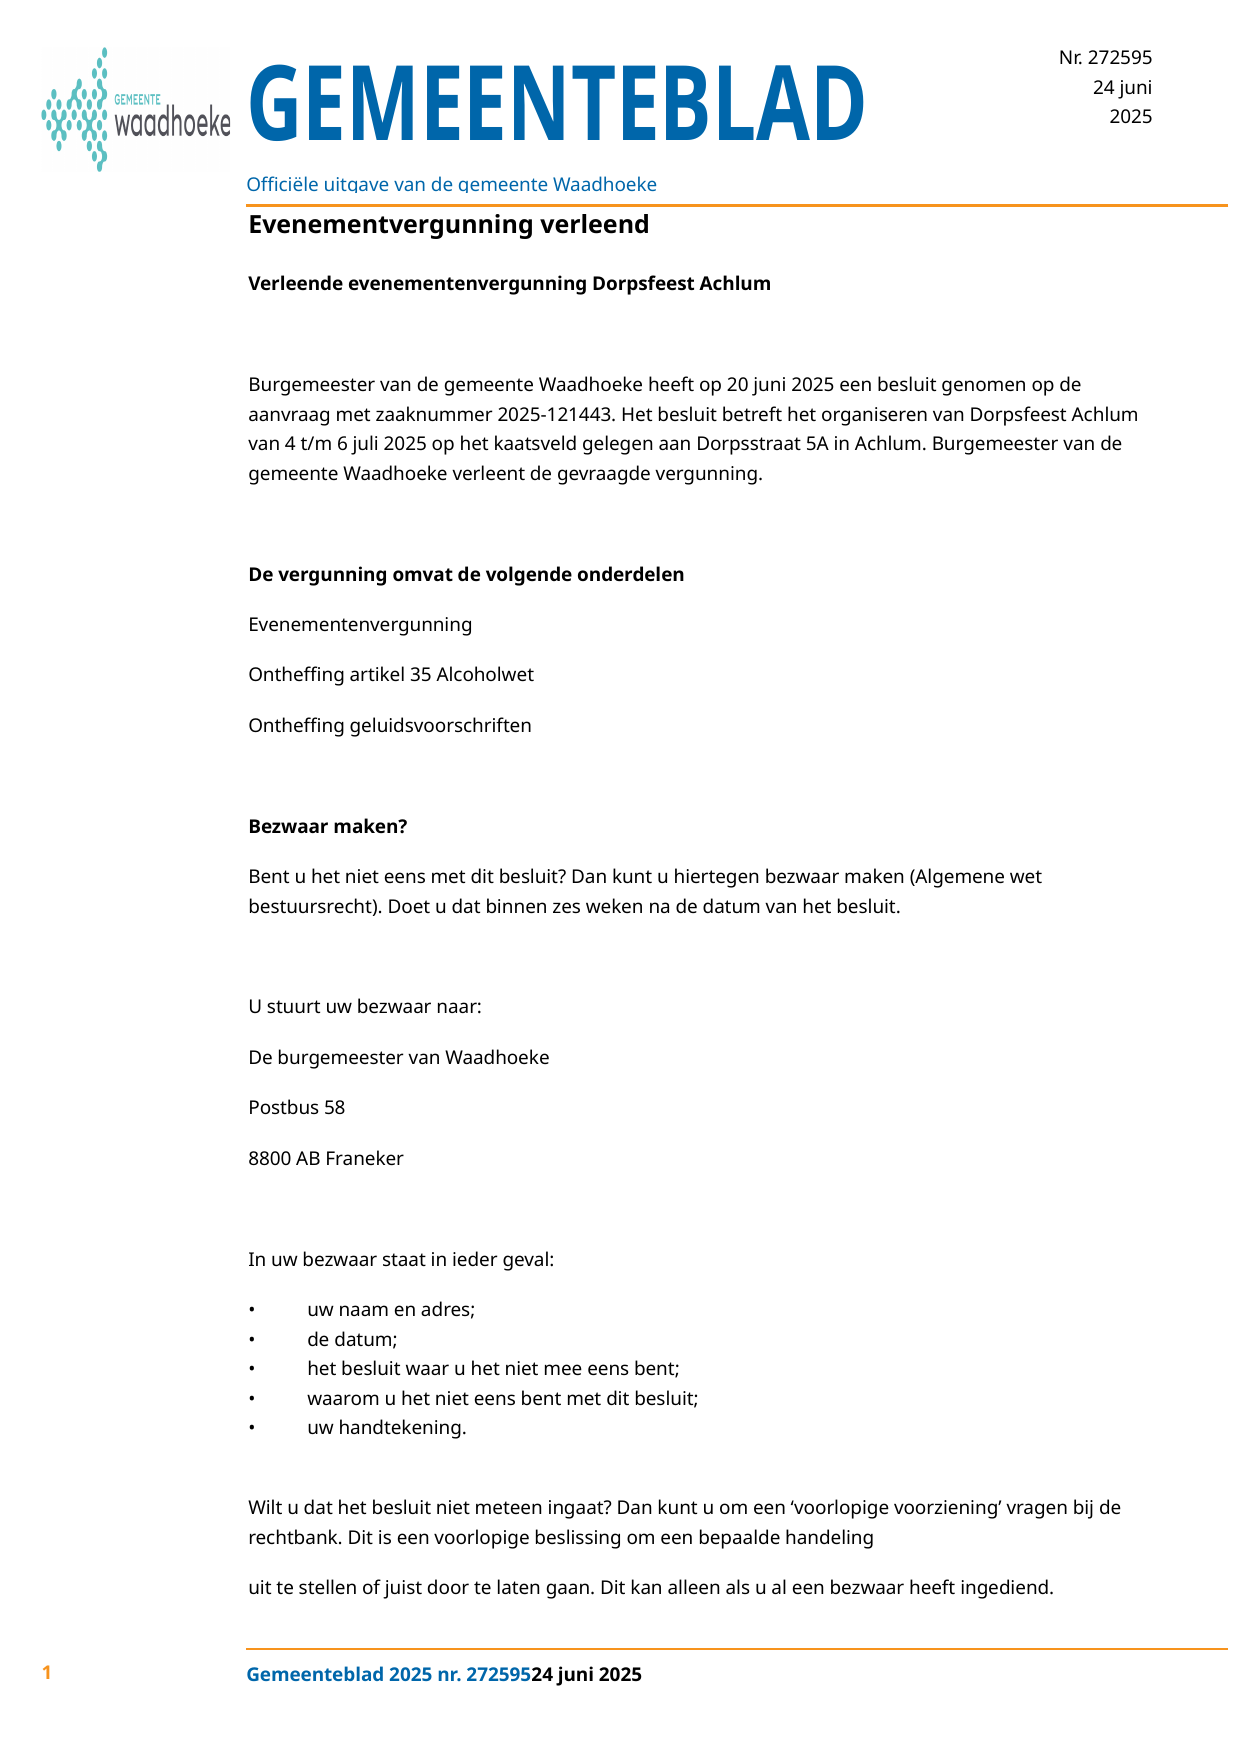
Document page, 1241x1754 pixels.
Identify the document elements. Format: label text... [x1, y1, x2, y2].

text U stuurt uw bezwaar naar: [248, 994, 1152, 1019]
list uw handtekening. [248, 1414, 1152, 1440]
text Burgemeester van de gemeente Waadhoeke heeft op 20 juni 2025 een besluit genomen op de aanvraag met zaaknummer 2025-121443. Het besluit betreft het organiseren van Dorpsfeest Achlum van 4 t/m 6 juli 2025 op het kaatsveld gelegen aan Dorpsstraat 5A in Achlum. Burgemeester van de gemeente Waadhoeke verleent de gevraagde vergunning. [248, 371, 1152, 486]
text uit te stellen of juist door te laten gaan. Dit kan alleen als u al een bezwaar heeft ingediend. [248, 1574, 1152, 1600]
text Evenementvergunning verleend [248, 207, 1152, 241]
text De burgemeester van Waadhoeke [248, 1044, 1152, 1070]
text Wilt u dat het besluit niet meteen ingaat? Dan kunt u om een ‘voorlopige voorziening’ vragen bij de rechtbank. Dit is een voorlopige beslissing om een bepaalde handeling [248, 1494, 1152, 1550]
list waarom u het niet eens bent met dit besluit; [248, 1385, 1152, 1411]
text Bent u het niet eens met dit besluit? Dan kunt u hiertegen bezwaar maken (Algemene wet bestuursrecht). Doet u dat binnen zes weken na de datum van het besluit. [248, 863, 1152, 918]
text De vergunning omvat de volgende onderdelen [248, 561, 1152, 586]
text 8800 AB Franeker [248, 1145, 1152, 1171]
list het besluit waar u het niet mee eens bent; [248, 1355, 1152, 1381]
text Evenementenvergunning [248, 611, 1152, 637]
text Verleende evenementenvergunning Dorpsfeest Achlum [248, 270, 1152, 296]
picture [41, 47, 231, 172]
text Postbus 58 [248, 1094, 1152, 1120]
text Ontheffing geluidsvoorschriften [248, 712, 1152, 738]
text Bezwaar maken? [248, 813, 1152, 838]
text Ontheffing artikel 35 Alcoholwet [248, 662, 1152, 687]
list uw naam en adres; [248, 1296, 1152, 1322]
text In uw bezwaar staat in ieder geval: [248, 1246, 1152, 1271]
list de datum; [248, 1326, 1152, 1351]
